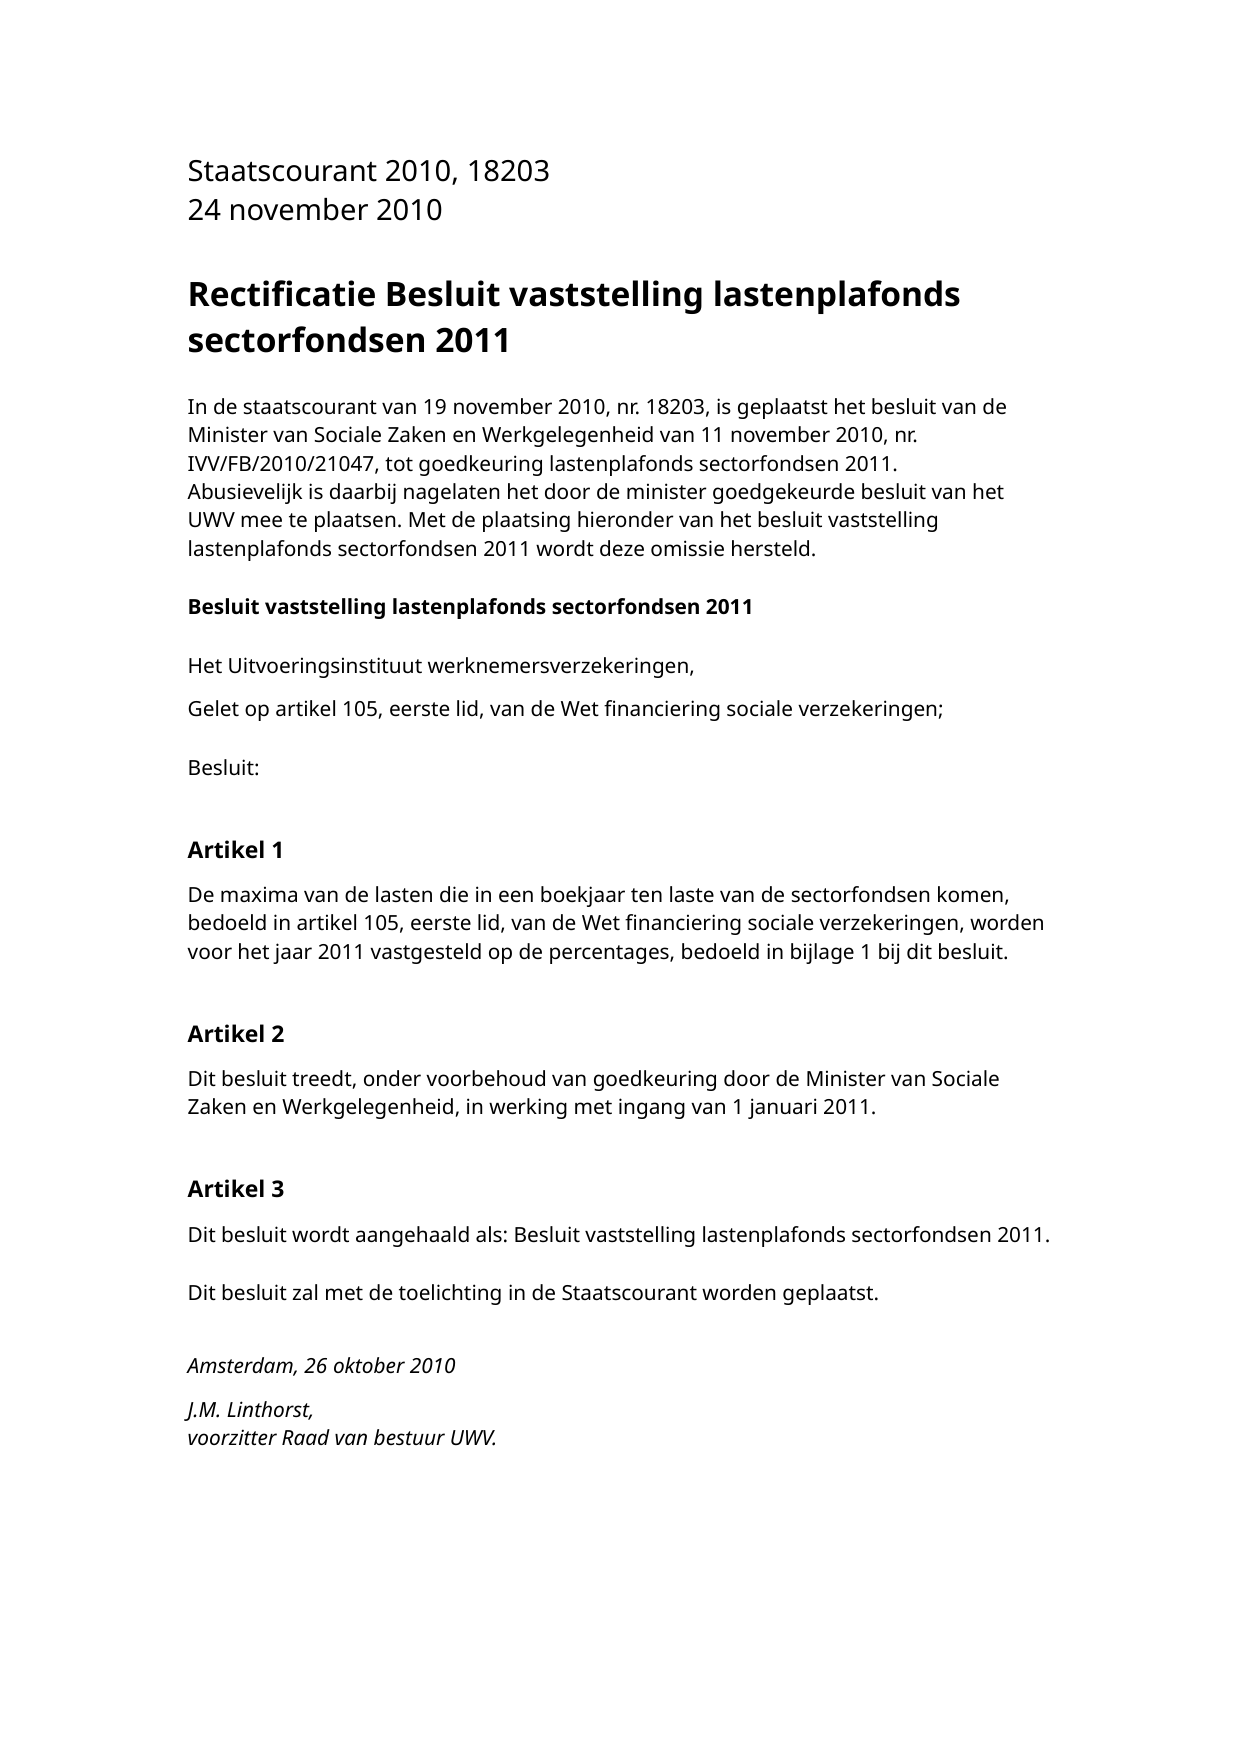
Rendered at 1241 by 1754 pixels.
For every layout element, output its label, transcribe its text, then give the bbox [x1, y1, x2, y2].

text Staatscourant 2010, 18203 [187, 150, 1053, 190]
text In de staatscourant van 19 november 2010, nr. 18203, is geplaatst het besluit van de Minister van Sociale Zaken en Werkgelegenheid van 11 november 2010, nr. IVV/FB/2010/21047, tot goedkeuring lastenplafonds sectorfondsen 2011. [187, 392, 1053, 477]
subtitle Artikel 2 [187, 1018, 1053, 1049]
text Amsterdam, 26 oktober 2010 [187, 1352, 1053, 1380]
text Besluit: [187, 753, 1053, 781]
text De maxima van de lasten die in een boekjaar ten laste van de sectorfondsen komen, bedoeld in artikel 105, eerste lid, van de Wet financiering sociale verzekeringen, worden voor het jaar 2011 vastgesteld op de percentages, bedoeld in bijlage 1 bij dit besluit. [187, 880, 1053, 965]
text Dit besluit treedt, onder voorbehoud van goedkeuring door de Minister van Sociale Zaken en Werkgelegenheid, in werking met ingang van 1 januari 2011. [187, 1064, 1053, 1121]
text Het Uitvoeringsinstituut werknemersverzekeringen, [187, 651, 1053, 679]
text Dit besluit zal met de toelichting in de Staatscourant worden geplaatst. [187, 1278, 1053, 1307]
text Abusievelijk is daarbij nagelaten het door de minister goedgekeurde besluit van het UWV mee te plaatsen. Met de plaatsing hieronder van het besluit vaststelling lastenplafonds sectorfondsen 2011 wordt deze omissie hersteld. [187, 477, 1053, 562]
text Dit besluit wordt aangehaald als: Besluit vaststelling lastenplafonds sectorfondsen 2011. [187, 1220, 1053, 1248]
text 24 november 2010 [187, 190, 1053, 229]
subtitle Artikel 1 [187, 834, 1053, 865]
text voorzitter Raad van bestuur UWV. [187, 1423, 1053, 1452]
subtitle Artikel 3 [187, 1173, 1053, 1205]
subtitle Rectificatie Besluit vaststelling lastenplafonds sectorfondsen 2011 [187, 271, 1053, 362]
text Gelet op artikel 105, eerste lid, van de Wet financiering sociale verzekeringen; [187, 694, 1053, 723]
text J.M. Linthorst, [187, 1395, 1053, 1423]
text Besluit vaststelling lastenplafonds sectorfondsen 2011 [187, 592, 1053, 621]
